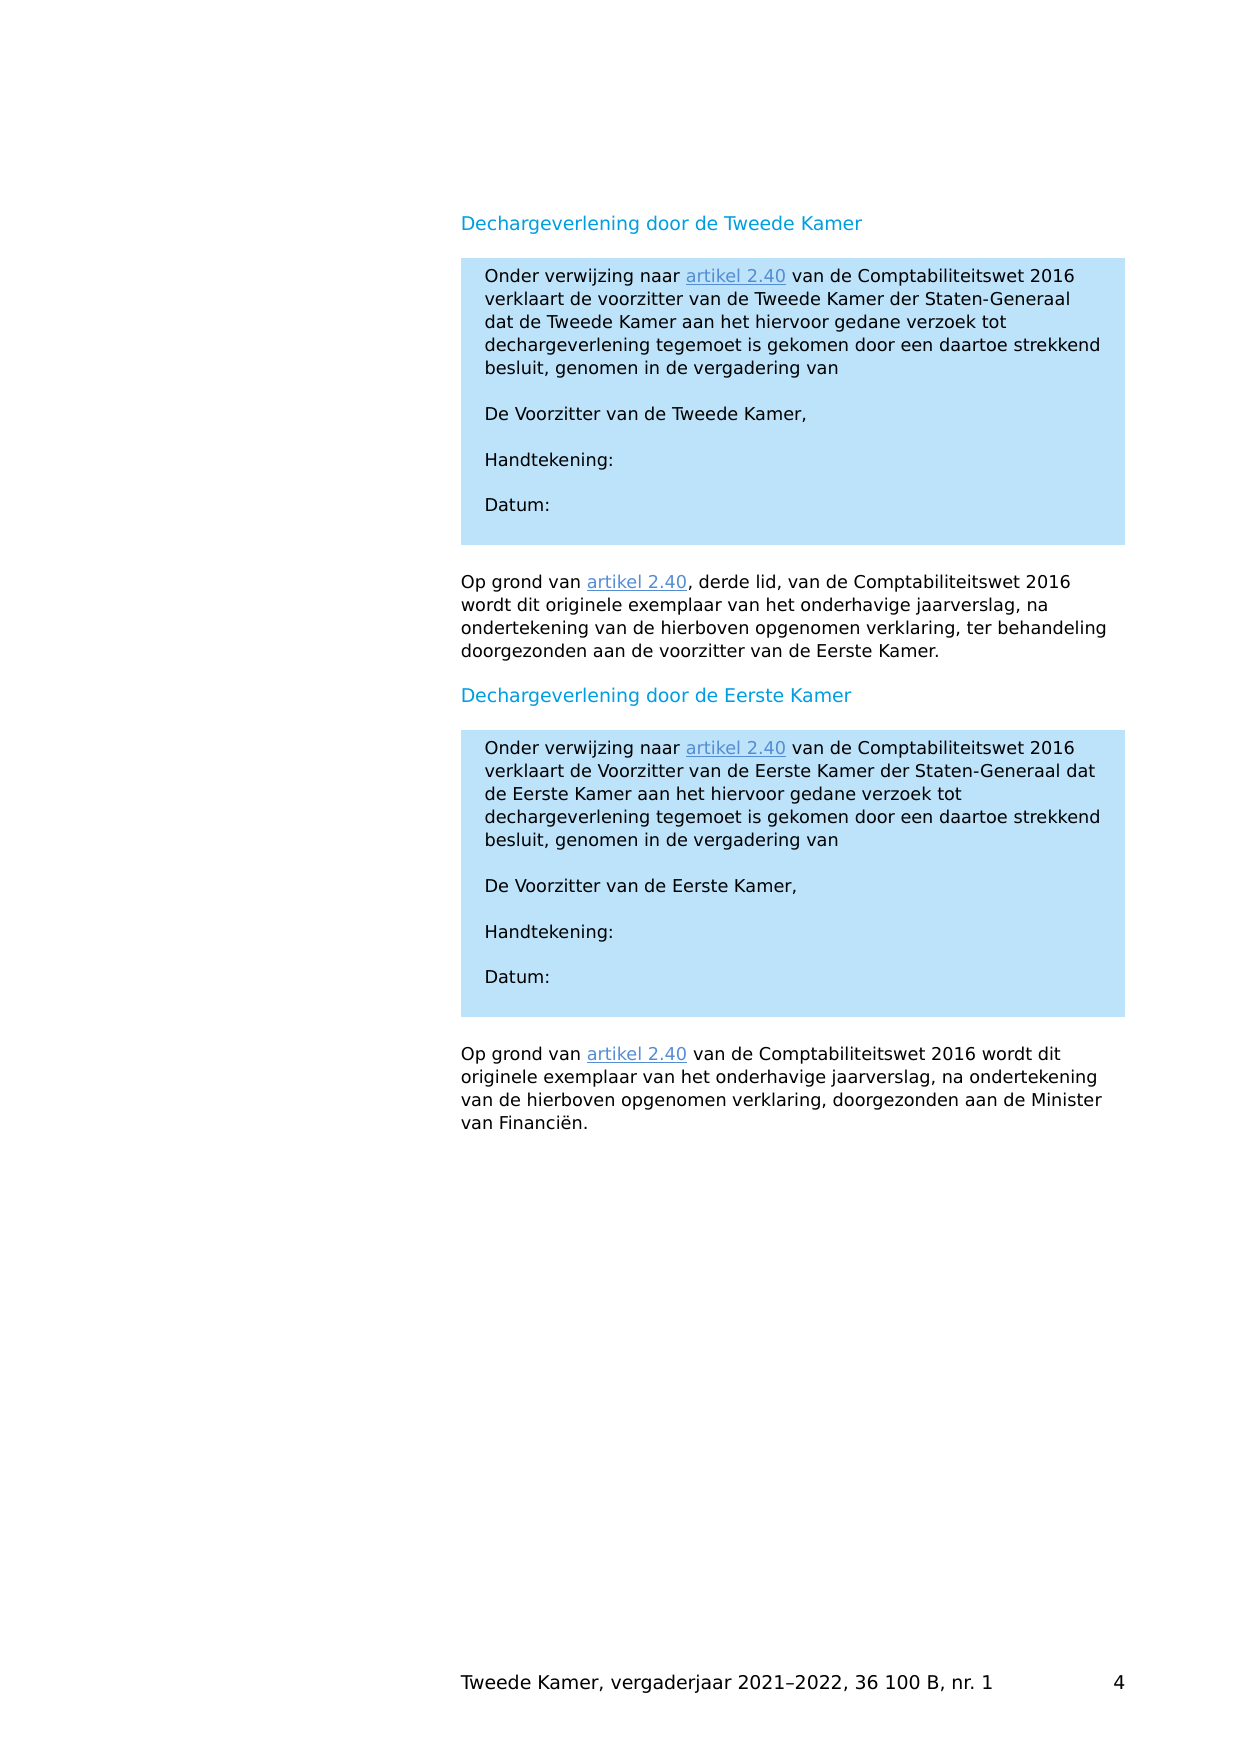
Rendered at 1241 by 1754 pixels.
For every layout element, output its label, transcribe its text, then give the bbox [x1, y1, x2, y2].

table_header Onder verwijzing naar artikel 2.40 van de Comptabiliteitswet 2016 verklaart de voorzitter van de Tweede Kamer der Staten-Generaal dat de Tweede Kamer aan het hiervoor gedane verzoek tot dechargeverlening tegemoet is gekomen door een daartoe strekkend besluit, genomen in de vergadering van De Voorzitter van de Tweede Kamer, Handtekening: Datum: [461, 258, 1125, 545]
table_header Onder verwijzing naar artikel 2.40 van de Comptabiliteitswet 2016 verklaart de Voorzitter van de Eerste Kamer der Staten-Generaal dat de Eerste Kamer aan het hiervoor gedane verzoek tot dechargeverlening tegemoet is gekomen door een daartoe strekkend besluit, genomen in de vergadering van De Voorzitter van de Eerste Kamer, Handtekening: Datum: [461, 730, 1125, 1017]
title Dechargeverlening door de Tweede Kamer [461, 213, 1125, 235]
text Op grond van artikel 2.40 van de Comptabiliteitswet 2016 wordt dit originele exemplaar van het onderhavige jaarverslag, na ondertekening van de hierboven opgenomen verklaring, doorgezonden aan de Minister van Financiën. [461, 1042, 1125, 1134]
text Op grond van artikel 2.40, derde lid, van de Comptabiliteitswet 2016 wordt dit originele exemplaar van het onderhavige jaarverslag, na ondertekening van de hierboven opgenomen verklaring, ter behandeling doorgezonden aan de voorzitter van de Eerste Kamer. [461, 570, 1125, 662]
title Dechargeverlening door de Eerste Kamer [461, 685, 1125, 707]
